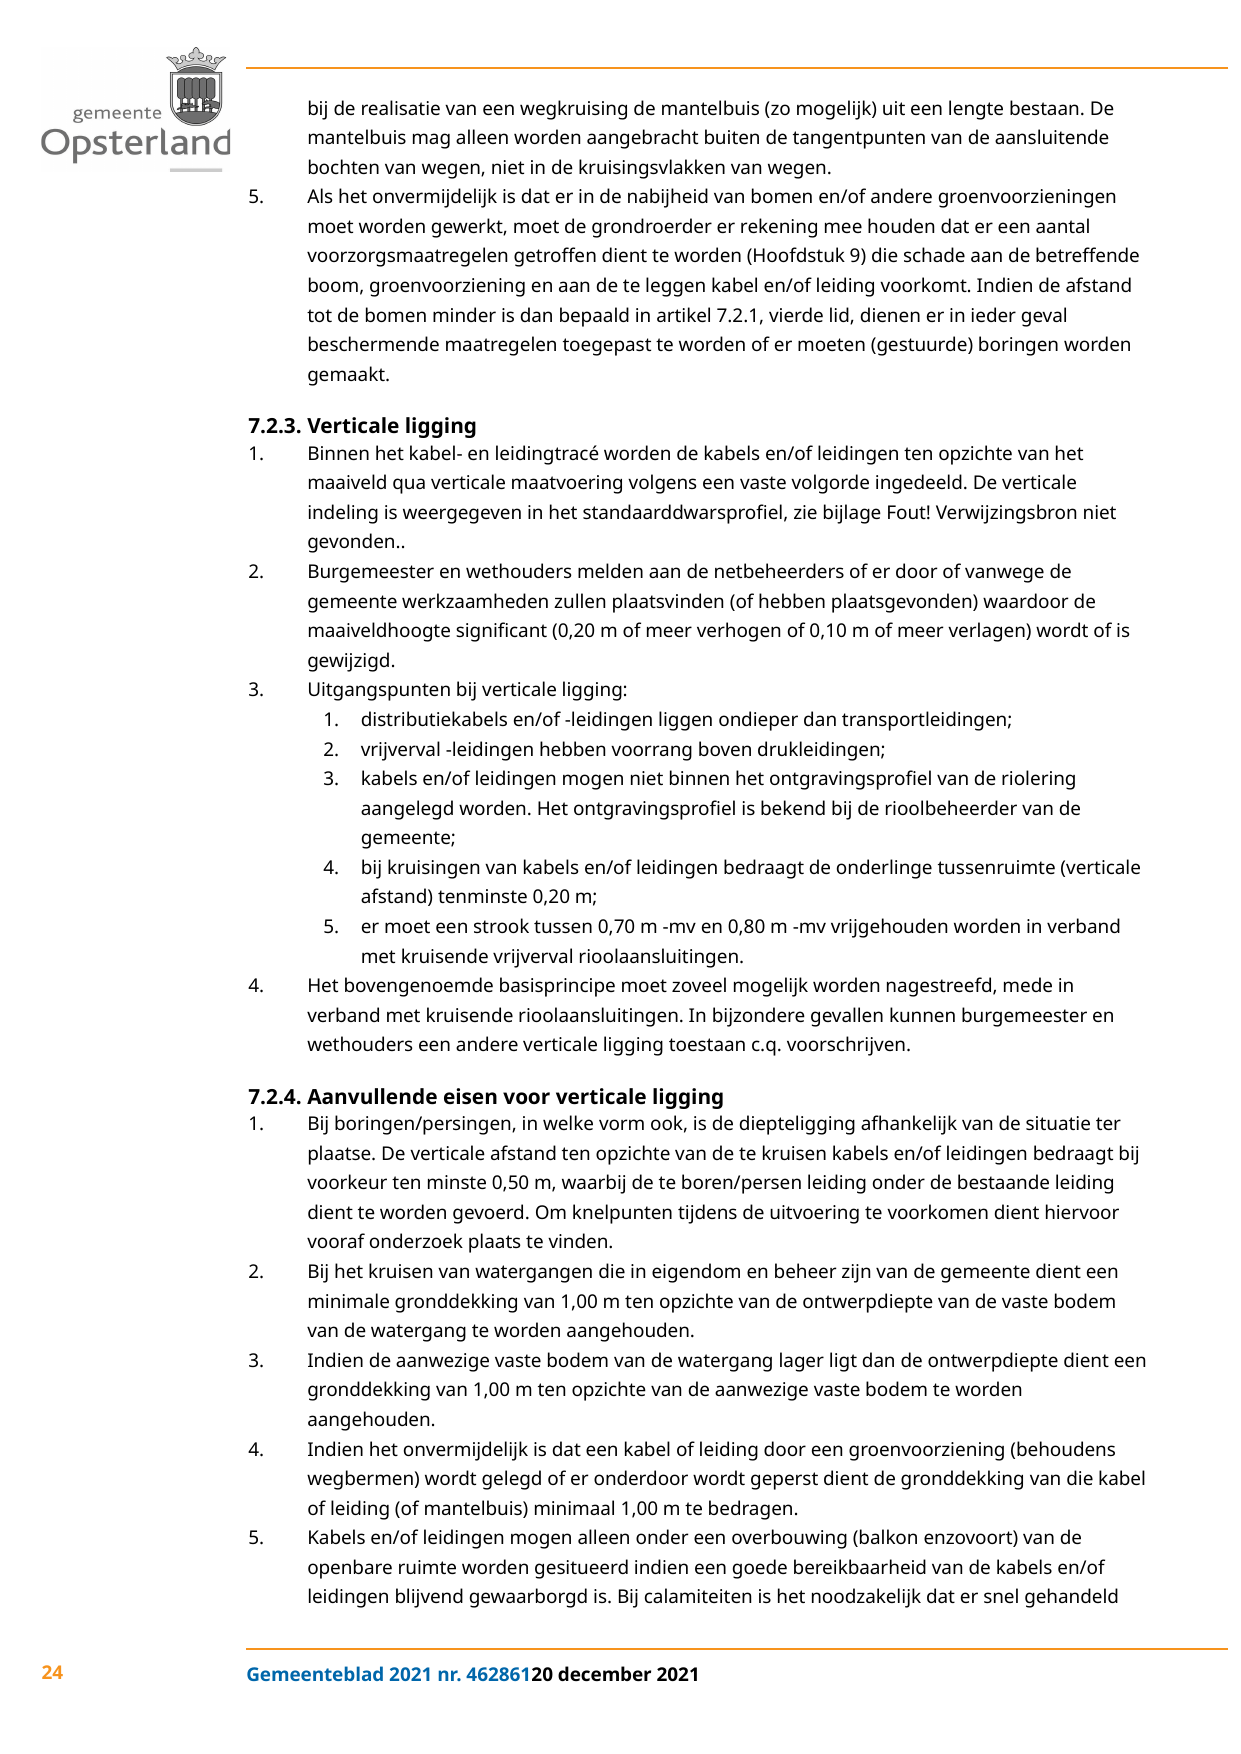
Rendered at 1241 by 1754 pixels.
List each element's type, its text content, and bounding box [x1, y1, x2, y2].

list Binnen het kabel- en leidingtracé worden de kabels en/of leidingen ten opzichte van het maaiveld qua verticale maatvoering volgens een vaste volgorde ingedeeld. De verticale indeling is weergegeven in het standaarddwarsprofiel, zie bijlage Fout! Verwijzingsbron niet gevonden.. [248, 440, 1152, 554]
text 7.2.4. Aanvullende eisen voor verticale ligging [248, 1082, 1152, 1110]
list Het bovengenoemde basisprincipe moet zoveel mogelijk worden nagestreefd, mede in verband met kruisende rioolaansluitingen. In bijzondere gevallen kunnen burgemeester en wethouders een andere verticale ligging toestaan c.q. voorschrijven. [248, 972, 1152, 1057]
list vrijverval -leidingen hebben voorrang boven drukleidingen; [323, 736, 1152, 761]
list Uitgangspunten bij verticale ligging: [248, 677, 1152, 702]
list bij kruisingen van kabels en/of leidingen bedraagt de onderlinge tussenruimte (verticale afstand) tenminste 0,20 m; [323, 854, 1152, 909]
picture [41, 47, 231, 172]
list kabels en/of leidingen mogen niet binnen het ontgravingsprofiel van de riolering aangelegd worden. Het ontgravingsprofiel is bekend bij de rioolbeheerder van de gemeente; [323, 765, 1152, 850]
list Burgemeester en wethouders melden aan de netbeheerders of er door of vanwege de gemeente werkzaamheden zullen plaatsvinden (of hebben plaatsgevonden) waardoor de maaiveldhoogte significant (0,20 m of meer verhogen of 0,10 m of meer verlagen) wordt of is gewijzigd. [248, 558, 1152, 673]
list distributiekabels en/of -leidingen liggen ondieper dan transportleidingen; [323, 706, 1152, 732]
list Indien het onvermijdelijk is dat een kabel of leiding door een groenvoorziening (behoudens wegbermen) wordt gelegd of er onderdoor wordt geperst dient de gronddekking van die kabel of leiding (of mantelbuis) minimaal 1,00 m te bedragen. [248, 1436, 1152, 1521]
list Indien de aanwezige vaste bodem van de watergang lager ligt dan de ontwerpdiepte dient een gronddekking van 1,00 m ten opzichte van de aanwezige vaste bodem te worden aangehouden. [248, 1347, 1152, 1432]
list er moet een strook tussen 0,70 m -mv en 0,80 m -mv vrijgehouden worden in verband met kruisende vrijverval rioolaansluitingen. [323, 913, 1152, 968]
list Kabels en/of leidingen mogen alleen onder een overbouwing (balkon enzovoort) van de openbare ruimte worden gesitueerd indien een goede bereikbaarheid van de kabels en/of leidingen blijvend gewaarborgd is. Bij calamiteiten is het noodzakelijk dat er snel gehandeld [248, 1524, 1152, 1609]
list Bij het kruisen van watergangen die in eigendom en beheer zijn van de gemeente dient een minimale gronddekking van 1,00 m ten opzichte van de ontwerpdiepte van de vaste bodem van de watergang te worden aangehouden. [248, 1258, 1152, 1343]
text 7.2.3. Verticale ligging [248, 411, 1152, 440]
list bij de realisatie van een wegkruising de mantelbuis (zo mogelijk) uit een lengte bestaan. De mantelbuis mag alleen worden aangebracht buiten de tangentpunten van de aansluitende bochten van wegen, niet in de kruisingsvlakken van wegen. [248, 95, 1152, 180]
list Bij boringen/persingen, in welke vorm ook, is de diepteligging afhankelijk van de situatie ter plaatse. De verticale afstand ten opzichte van de te kruisen kabels en/of leidingen bedraagt bij voorkeur ten minste 0,50 m, waarbij de te boren/persen leiding onder de bestaande leiding dient te worden gevoerd. Om knelpunten tijdens de uitvoering te voorkomen dient hiervoor vooraf onderzoek plaats te vinden. [248, 1110, 1152, 1254]
list Als het onvermijdelijk is dat er in de nabijheid van bomen en/of andere groenvoorzieningen moet worden gewerkt, moet de grondroerder er rekening mee houden dat er een aantal voorzorgsmaatregelen getroffen dient te worden (Hoofdstuk 9) die schade aan de betreffende boom, groenvoorziening en aan de te leggen kabel en/of leiding voorkomt. Indien de afstand tot de bomen minder is dan bepaald in artikel 7.2.1, vierde lid, dienen er in ieder geval beschermende maatregelen toegepast te worden of er moeten (gestuurde) boringen worden gemaakt. [248, 183, 1152, 387]
